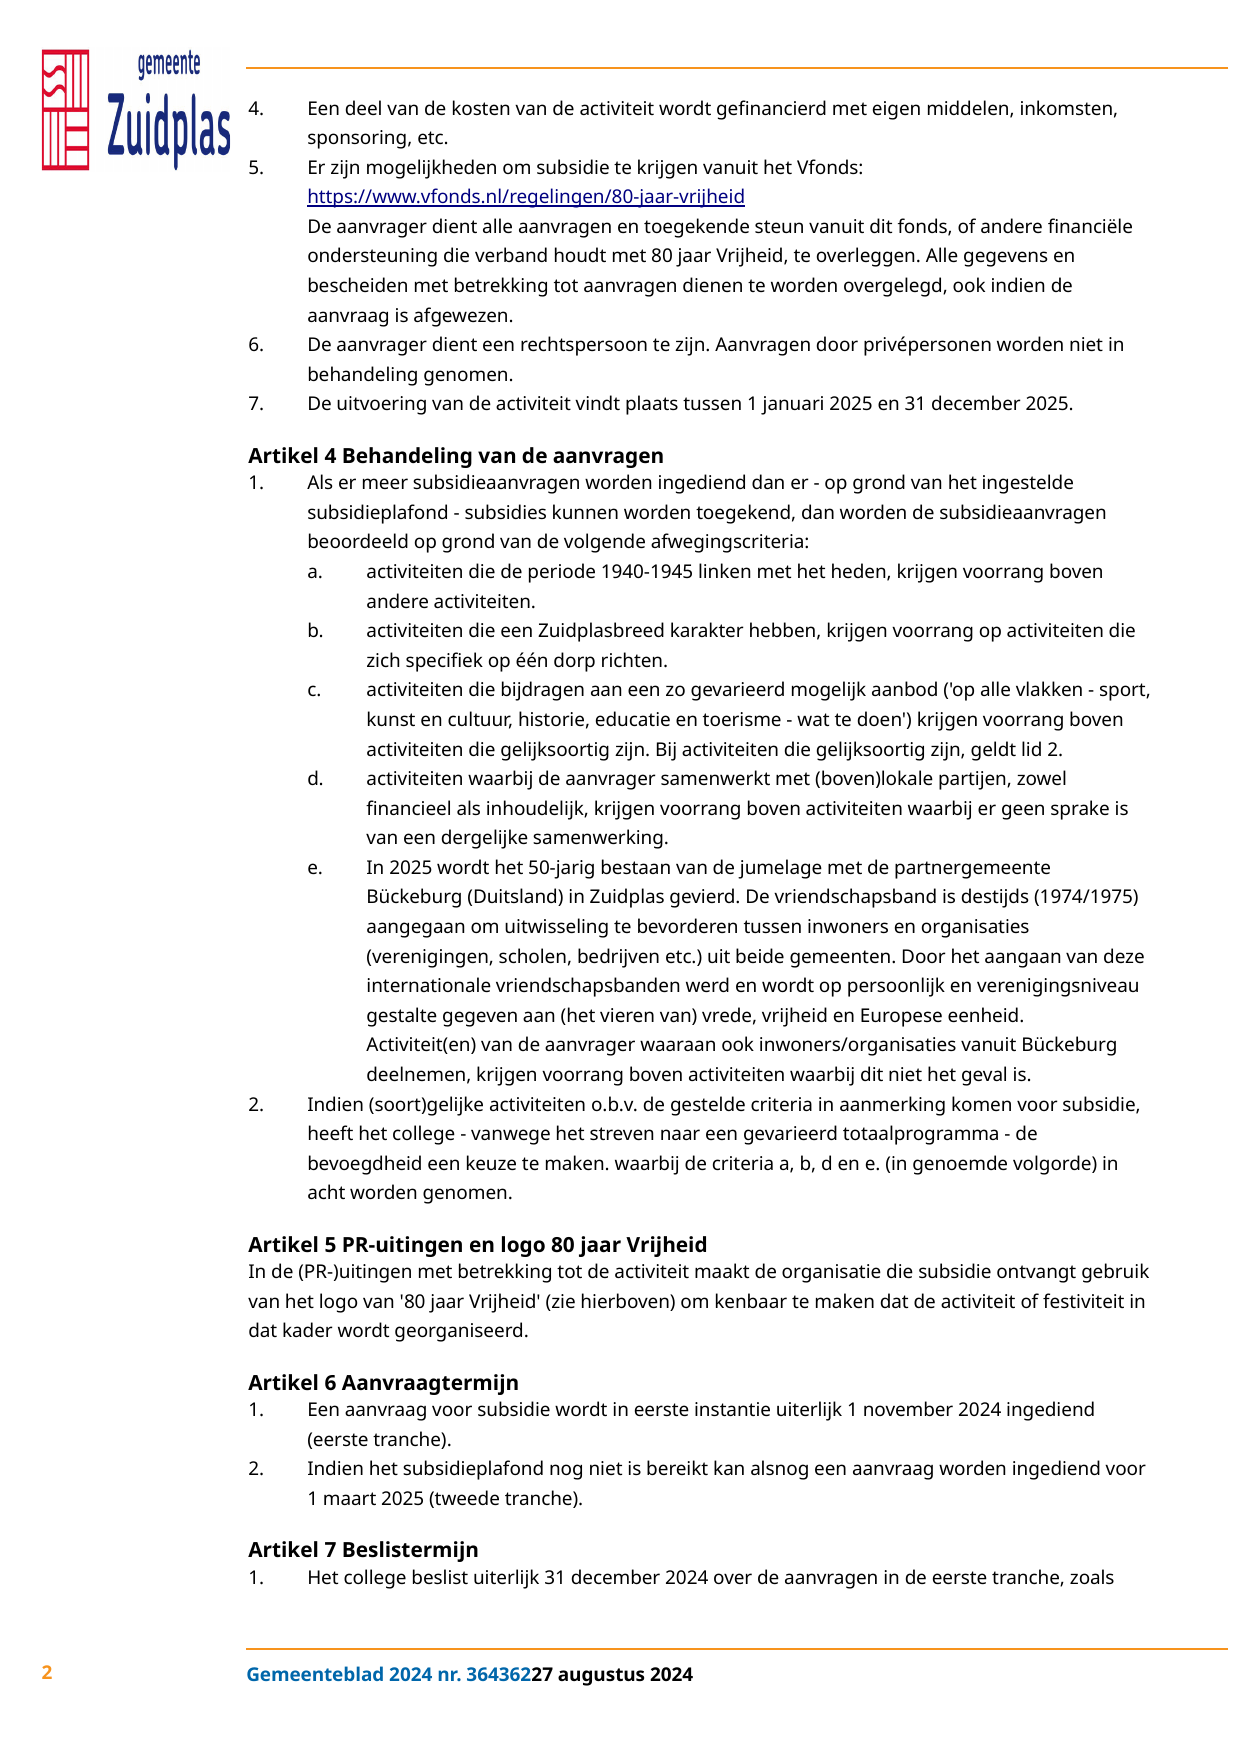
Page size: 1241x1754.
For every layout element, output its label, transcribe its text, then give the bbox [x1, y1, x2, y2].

list activiteiten die bijdragen aan een zo gevarieerd mogelijk aanbod ('op alle vlakken - sport, kunst en cultuur, historie, educatie en toerisme - wat te doen') krijgen voorrang boven activiteiten die gelijksoortig zijn. Bij activiteiten die gelijksoortig zijn, geldt lid 2. [307, 677, 1152, 761]
list De aanvrager dient alle aanvragen en toegekende steun vanuit dit fonds, of andere financiële ondersteuning die verband houdt met 80 jaar Vrijheid, te overleggen. Alle gegevens en bescheiden met betrekking tot aanvragen dienen te worden overgelegd, ook indien de aanvraag is afgewezen. [248, 213, 1152, 328]
text Artikel 7 Beslistermijn [248, 1536, 1152, 1564]
list activiteiten die een Zuidplasbreed karakter hebben, krijgen voorrang op activiteiten die zich specifiek op één dorp richten. [307, 617, 1152, 673]
text Artikel 5 PR-uitingen en logo 80 jaar Vrijheid [248, 1230, 1152, 1258]
text In de (PR-)uitingen met betrekking tot de activiteit maakt de organisatie die subsidie ontvangt gebruik van het logo van '80 jaar Vrijheid' (zie hierboven) om kenbaar te maken dat de activiteit of festiviteit in dat kader wordt georganiseerd. [248, 1258, 1152, 1343]
list Als er meer subsidieaanvragen worden ingediend dan er - op grond van het ingestelde subsidieplafond - subsidies kunnen worden toegekend, dan worden de subsidieaanvragen beoordeeld op grond van de volgende afwegingscriteria: [248, 469, 1152, 554]
list Een deel van de kosten van de activiteit wordt gefinancierd met eigen middelen, inkomsten, sponsoring, etc. [248, 95, 1152, 150]
list Indien het subsidieplafond nog niet is bereikt kan alsnog een aanvraag worden ingediend voor 1 maart 2025 (tweede tranche). [248, 1456, 1152, 1511]
list De uitvoering van de activiteit vindt plaats tussen 1 januari 2025 en 31 december 2025. [248, 391, 1152, 416]
text Artikel 6 Aanvraagtermijn [248, 1368, 1152, 1396]
picture [41, 47, 231, 172]
list In 2025 wordt het 50-jarig bestaan van de jumelage met de partnergemeente Bückeburg (Duitsland) in Zuidplas gevierd. De vriendschapsband is destijds (1974/1975) aangegaan om uitwisseling te bevorderen tussen inwoners en organisaties (verenigingen, scholen, bedrijven etc.) uit beide gemeenten. Door het aangaan van deze internationale vriendschapsbanden werd en wordt op persoonlijk en verenigingsniveau gestalte gegeven aan (het vieren van) vrede, vrijheid en Europese eenheid. [307, 854, 1152, 1028]
list Er zijn mogelijkheden om subsidie te krijgen vanuit het Vfonds: https://www.vfonds.nl/regelingen/80-jaar-vrijheid [248, 154, 1152, 209]
list activiteiten die de periode 1940-1945 linken met het heden, krijgen voorrang boven andere activiteiten. [307, 558, 1152, 613]
list activiteiten waarbij de aanvrager samenwerkt met (boven)lokale partijen, zowel financieel als inhoudelijk, krijgen voorrang boven activiteiten waarbij er geen sprake is van een dergelijke samenwerking. [307, 765, 1152, 850]
text Artikel 4 Behandeling van de aanvragen [248, 441, 1152, 469]
list Indien (soort)gelijke activiteiten o.b.v. de gestelde criteria in aanmerking komen voor subsidie, heeft het college - vanwege het streven naar een gevarieerd totaalprogramma - de bevoegdheid een keuze te maken. waarbij de criteria a, b, d en e. (in genoemde volgorde) in acht worden genomen. [248, 1091, 1152, 1205]
list Activiteit(en) van de aanvrager waaraan ook inwoners/organisaties vanuit Bückeburg deelnemen, krijgen voorrang boven activiteiten waarbij dit niet het geval is. [307, 1032, 1152, 1087]
list Een aanvraag voor subsidie wordt in eerste instantie uiterlijk 1 november 2024 ingediend (eerste tranche). [248, 1396, 1152, 1452]
list Het college beslist uiterlijk 31 december 2024 over de aanvragen in de eerste tranche, zoals [248, 1564, 1152, 1590]
list De aanvrager dient een rechtspersoon te zijn. Aanvragen door privépersonen worden niet in behandeling genomen. [248, 331, 1152, 387]
